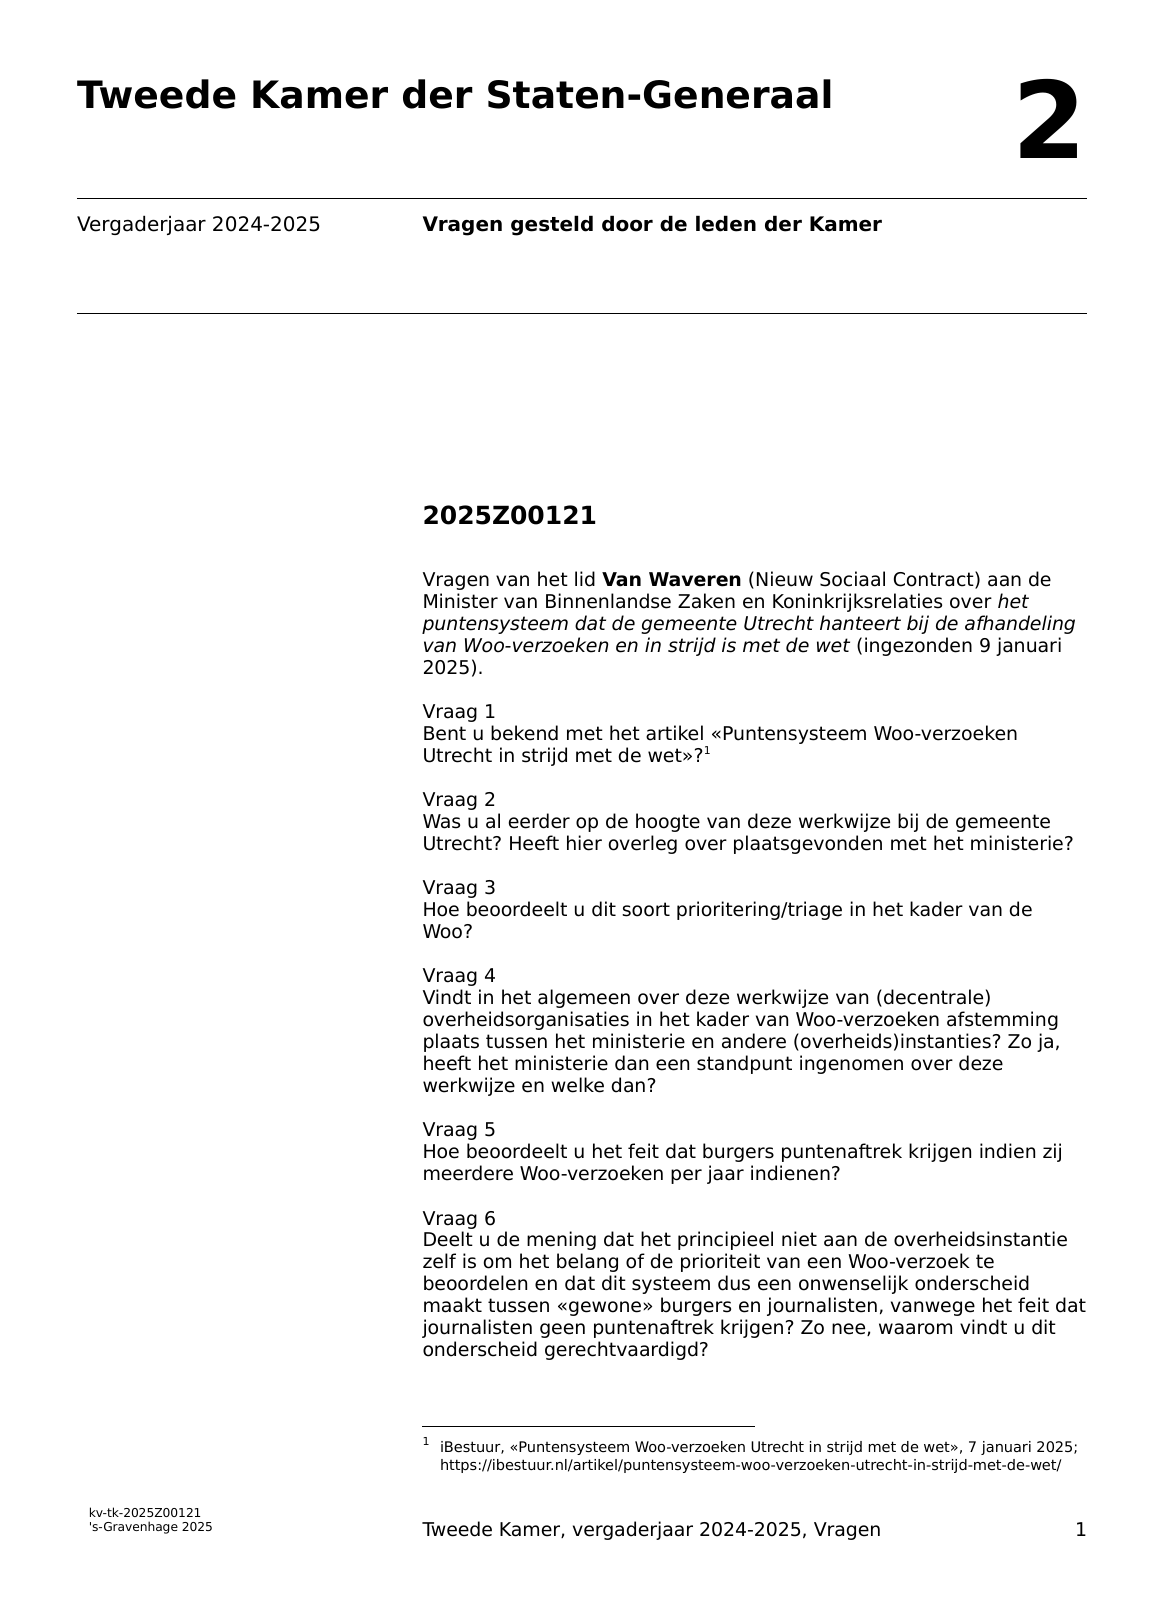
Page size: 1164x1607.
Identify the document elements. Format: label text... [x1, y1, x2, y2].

text Vraag 6 [422, 1207, 1087, 1229]
text Hoe beoordeelt u het feit dat burgers puntenaftrek krijgen indien zij meerdere Woo-verzoeken per jaar indienen? [422, 1141, 1087, 1185]
table_header Tweede Kamer der Staten-Generaal [77, 59, 886, 198]
text Deelt u de mening dat het principieel niet aan de overheidsinstantie zelf is om het belang of de prioriteit van een Woo-verzoek te beoordelen en dat dit systeem dus een onwenselijk onderscheid maakt tussen «gewone» burgers en journalisten, vanwege het feit dat journalisten geen puntenaftrek krijgen? Zo nee, waarom vindt u dit onderscheid gerechtvaardigd? [422, 1229, 1087, 1361]
text kv-tk-2025Z00121 [88, 1506, 323, 1520]
table_cell Vragen gesteld door de leden der Kamer [422, 199, 1087, 313]
table_header 2 [886, 59, 1087, 198]
text Vraag 3 [422, 877, 1087, 899]
text Vindt in het algemeen over deze werkwijze van (decentrale) overheidsorganisaties in het kader van Woo-verzoeken afstemming plaats tussen het ministerie en andere (overheids)instanties? Zo ja, heeft het ministerie dan een standpunt ingenomen over deze werkwijze en welke dan? [422, 987, 1087, 1097]
text Vraag 1 [422, 701, 1087, 723]
text 's-Gravenhage 2025 [88, 1520, 323, 1534]
text Vragen van het lid Van Waveren (Nieuw Sociaal Contract) aan de Minister van Binnenlandse Zaken en Koninkrijksrelaties over het puntensysteem dat de gemeente Utrecht hanteert bij de afhandeling van Woo-verzoeken en in strijd is met de wet (ingezonden 9 januari 2025). [422, 569, 1087, 679]
text Bent u bekend met het artikel «Puntensysteem Woo-verzoeken Utrecht in strijd met de wet»? [422, 723, 1087, 767]
text Was u al eerder op de hoogte van deze werkwijze bij de gemeente Utrecht? Heeft hier overleg over plaatsgevonden met het ministerie? [422, 811, 1087, 855]
text Vraag 4 [422, 965, 1087, 987]
text Vraag 5 [422, 1119, 1087, 1141]
text Hoe beoordeelt u dit soort prioritering/triage in het kader van de Woo? [422, 899, 1087, 943]
table_cell Vergaderjaar 2024-2025 [77, 199, 422, 313]
text Vraag 2 [422, 789, 1087, 811]
text iBestuur, «Puntensysteem Woo-verzoeken Utrecht in strijd met de wet», 7 januari 2025; https://ibestuur.nl/artikel/puntensysteem-woo-verzoeken-utrecht-in-strijd-met-de-wet/ [422, 1435, 1087, 1474]
text 2025Z00121 [422, 501, 1087, 531]
